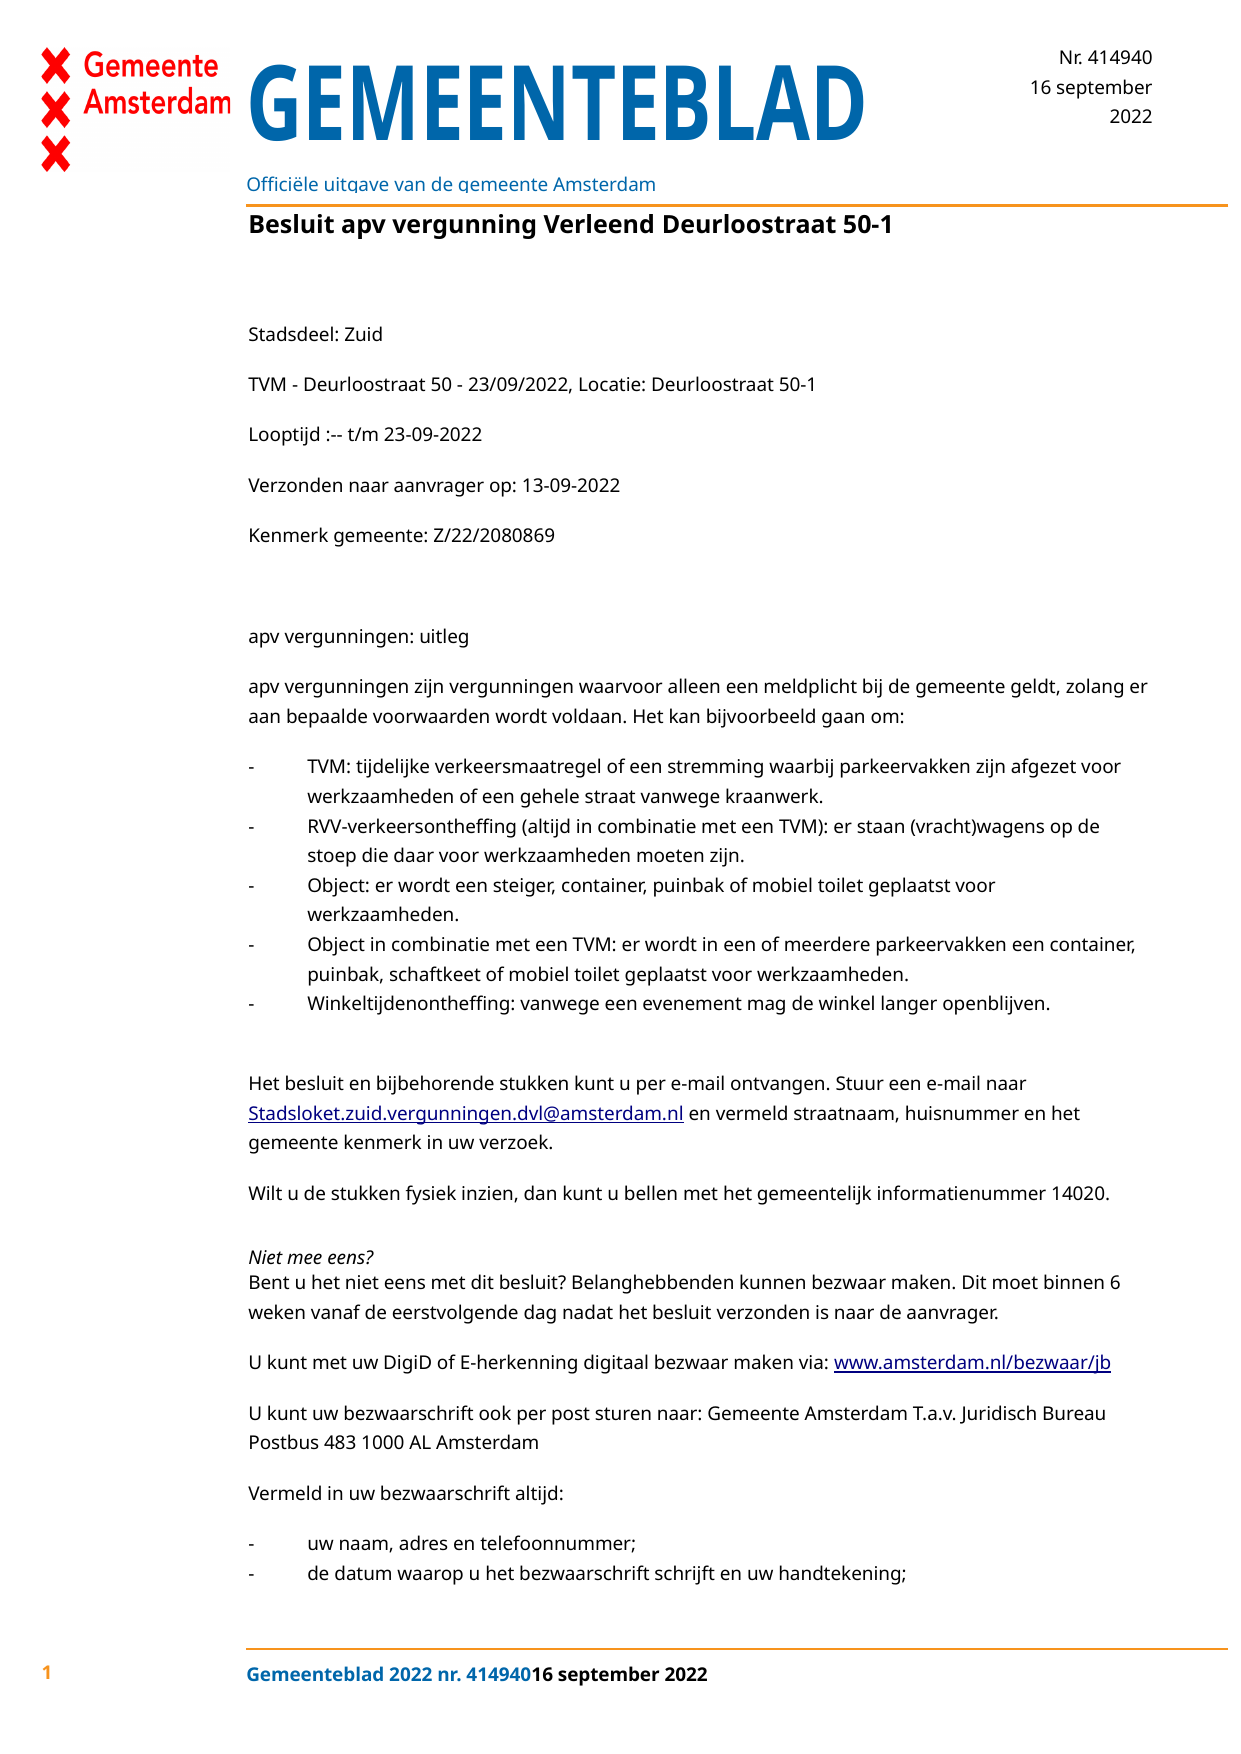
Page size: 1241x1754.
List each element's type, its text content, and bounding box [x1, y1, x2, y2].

list Object: er wordt een steiger, container, puinbak of mobiel toilet geplaatst voor werkzaamheden. [248, 872, 1152, 927]
text Kenmerk gemeente: Z/22/2080869 [248, 522, 1152, 548]
text Bent u het niet eens met dit besluit? Belanghebbenden kunnen bezwaar maken. Dit moet binnen 6 weken vanaf de eerstvolgende dag nadat het besluit verzonden is naar de aanvrager. [248, 1269, 1152, 1325]
list RVV-verkeersontheffing (altijd in combinatie met een TVM): er staan (vracht)wagens op de stoep die daar voor werkzaamheden moeten zijn. [248, 813, 1152, 868]
text Looptijd :-- t/m 23-09-2022 [248, 422, 1152, 447]
list TVM: tijdelijke verkeersmaatregel of een stremming waarbij parkeervakken zijn afgezet voor werkzaamheden of een gehele straat vanwege kraanwerk. [248, 754, 1152, 809]
text TVM - Deurloostraat 50 - 23/09/2022, Locatie: Deurloostraat 50-1 [248, 371, 1152, 397]
text Wilt u de stukken fysiek inzien, dan kunt u bellen met het gemeentelijk informatienummer 14020. [248, 1180, 1152, 1206]
text Niet mee eens? [248, 1244, 1152, 1269]
text apv vergunningen: uitleg [248, 623, 1152, 649]
text Verzonden naar aanvrager op: 13-09-2022 [248, 472, 1152, 498]
text U kunt met uw DigiD of E-herkenning digitaal bezwaar maken via: www.amsterdam.nl/bezwaar/jb [248, 1349, 1152, 1375]
text Vermeld in uw bezwaarschrift altijd: [248, 1480, 1152, 1506]
text apv vergunningen zijn vergunningen waarvoor alleen een meldplicht bij de gemeente geldt, zolang er aan bepaalde voorwaarden wordt voldaan. Het kan bijvoorbeeld gaan om: [248, 674, 1152, 729]
text U kunt uw bezwaarschrift ook per post sturen naar: Gemeente Amsterdam T.a.v. Juridisch Bureau Postbus 483 1000 AL Amsterdam [248, 1400, 1152, 1455]
list Object in combinatie met een TVM: er wordt in een of meerdere parkeervakken een container, puinbak, schaftkeet of mobiel toilet geplaatst voor werkzaamheden. [248, 931, 1152, 986]
list uw naam, adres en telefoonnummer; [248, 1530, 1152, 1556]
text Besluit apv vergunning Verleend Deurloostraat 50-1 [248, 207, 1152, 241]
list de datum waarop u het bezwaarschrift schrijft en uw handtekening; [248, 1560, 1152, 1586]
text Stadsdeel: Zuid [248, 321, 1152, 346]
text Het besluit en bijbehorende stukken kunt u per e-mail ontvangen. Stuur een e-mail naar Stadsloket.zuid.vergunningen.dvl@amsterdam.nl en vermeld straatnaam, huisnummer en het gemeente kenmerk in uw verzoek. [248, 1070, 1152, 1155]
list Winkeltijdenontheffing: vanwege een evenement mag de winkel langer openblijven. [248, 990, 1152, 1016]
picture [41, 47, 231, 172]
